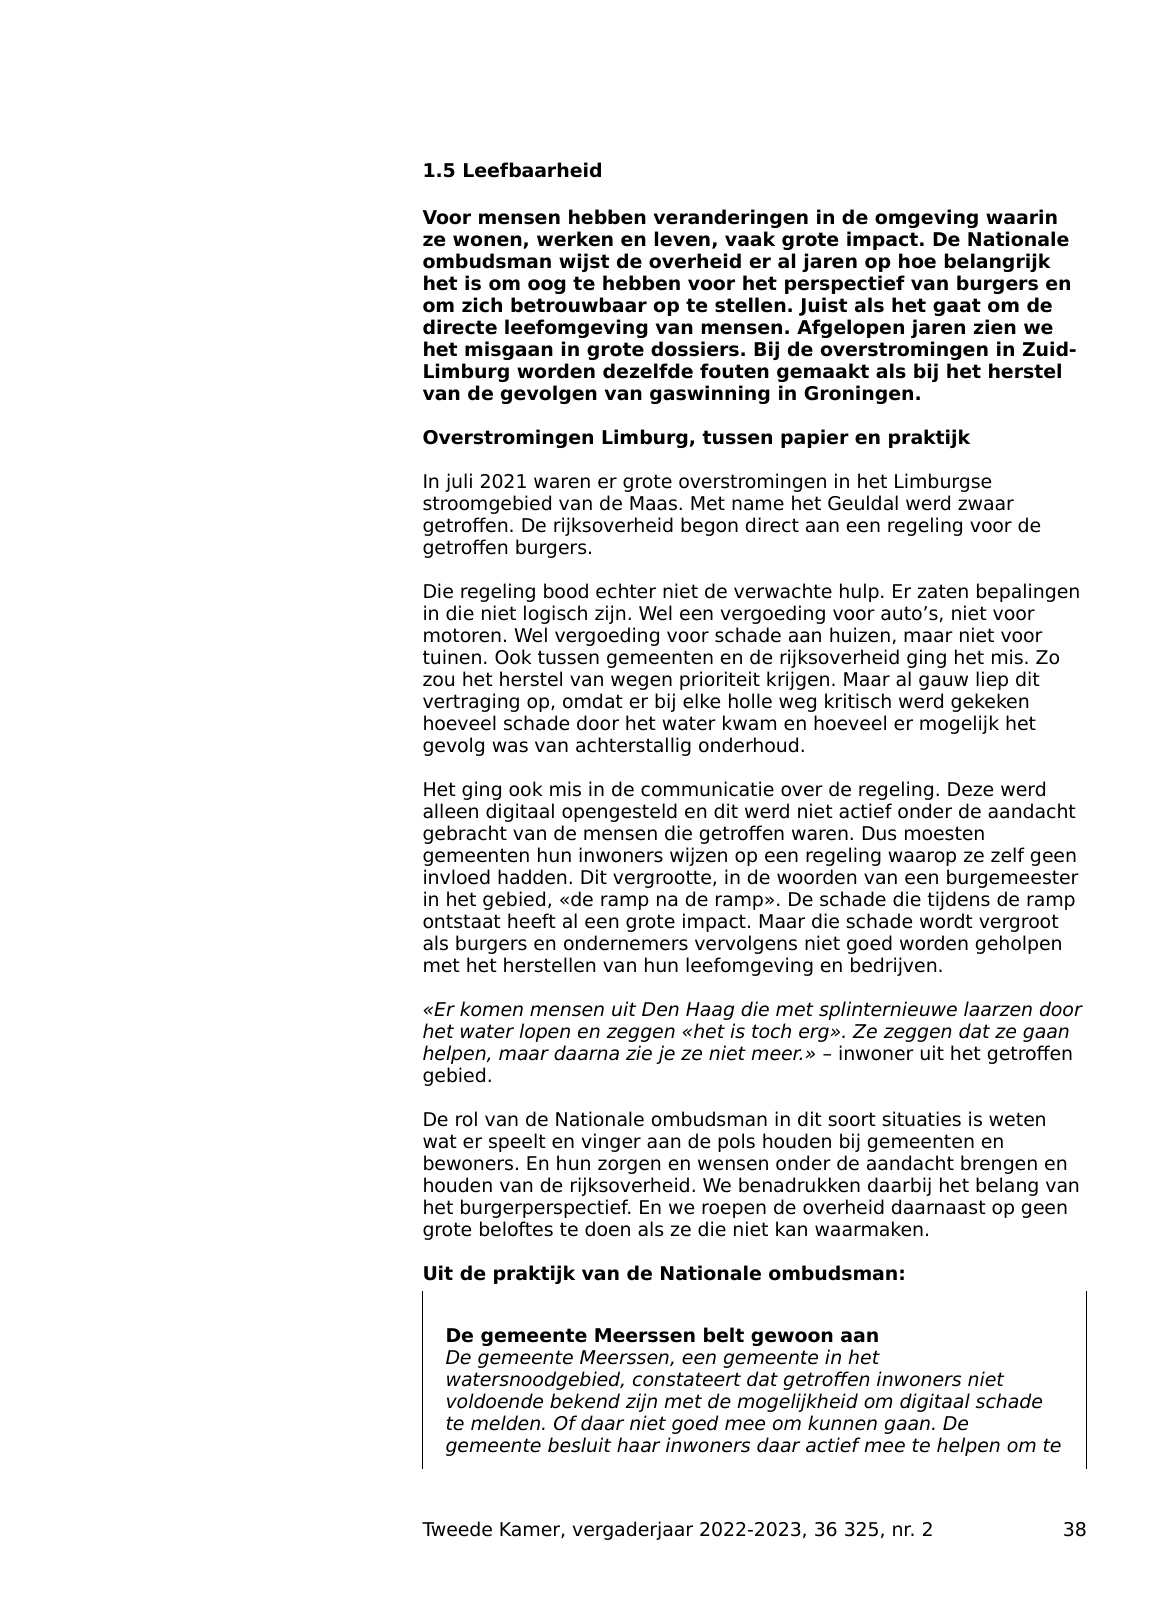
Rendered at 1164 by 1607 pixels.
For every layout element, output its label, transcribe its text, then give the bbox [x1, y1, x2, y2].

subtitle Overstromingen Limburg, tussen papier en praktijk [422, 427, 1087, 449]
text De rol van de Nationale ombudsman in dit soort situaties is weten wat er speelt en vinger aan de pols houden bij gemeenten en bewoners. En hun zorgen en wensen onder de aandacht brengen en houden van de rijksoverheid. We benadrukken daarbij het belang van het burgerperspectief. En we roepen de overheid daarnaast op geen grote beloftes te doen als ze die niet kan waarmaken. [422, 1109, 1087, 1241]
text «Er komen mensen uit Den Haag die met splinternieuwe laarzen door het water lopen en zeggen «het is toch erg». Ze zeggen dat ze gaan helpen, maar daarna zie je ze niet meer.» – inwoner uit het getroffen gebied. [422, 999, 1087, 1087]
subtitle Uit de praktijk van de Nationale ombudsman: [422, 1263, 1087, 1285]
text In juli 2021 waren er grote overstromingen in het Limburgse stroomgebied van de Maas. Met name het Geuldal werd zwaar getroffen. De rijksoverheid begon direct aan een regeling voor de getroffen burgers. [422, 471, 1087, 559]
text Die regeling bood echter niet de verwachte hulp. Er zaten bepalingen in die niet logisch zijn. Wel een vergoeding voor auto’s, niet voor motoren. Wel vergoeding voor schade aan huizen, maar niet voor tuinen. Ook tussen gemeenten en de rijksoverheid ging het mis. Zo zou het herstel van wegen prioriteit krijgen. Maar al gauw liep dit vertraging op, omdat er bij elke holle weg kritisch werd gekeken hoeveel schade door het water kwam en hoeveel er mogelijk het gevolg was van achterstallig onderhoud. [422, 581, 1087, 757]
text Voor mensen hebben veranderingen in de omgeving waarin ze wonen, werken en leven, vaak grote impact. De Nationale ombudsman wijst de overheid er al jaren op hoe belangrijk het is om oog te hebben voor het perspectief van burgers en om zich betrouwbaar op te stellen. Juist als het gaat om de directe leefomgeving van mensen. Afgelopen jaren zien we het misgaan in grote dossiers. Bij de overstromingen in Zuid-Limburg worden dezelfde fouten gemaakt als bij het herstel van de gevolgen van gaswinning in Groningen. [422, 207, 1087, 405]
subtitle 1.5 Leefbaarheid [422, 160, 1087, 182]
table_header De gemeente Meerssen belt gewoon aan De gemeente Meerssen, een gemeente in het watersnoodgebied, constateert dat getroffen inwoners niet voldoende bekend zijn met de mogelijkheid om digitaal schade te melden. Of daar niet goed mee om kunnen gaan. De gemeente besluit haar inwoners daar actief mee te helpen om te [423, 1291, 1086, 1469]
text Het ging ook mis in de communicatie over de regeling. Deze werd alleen digitaal opengesteld en dit werd niet actief onder de aandacht gebracht van de mensen die getroffen waren. Dus moesten gemeenten hun inwoners wijzen op een regeling waarop ze zelf geen invloed hadden. Dit vergrootte, in de woorden van een burgemeester in het gebied, «de ramp na de ramp». De schade die tijdens de ramp ontstaat heeft al een grote impact. Maar die schade wordt vergroot als burgers en ondernemers vervolgens niet goed worden geholpen met het herstellen van hun leefomgeving en bedrijven. [422, 779, 1087, 977]
